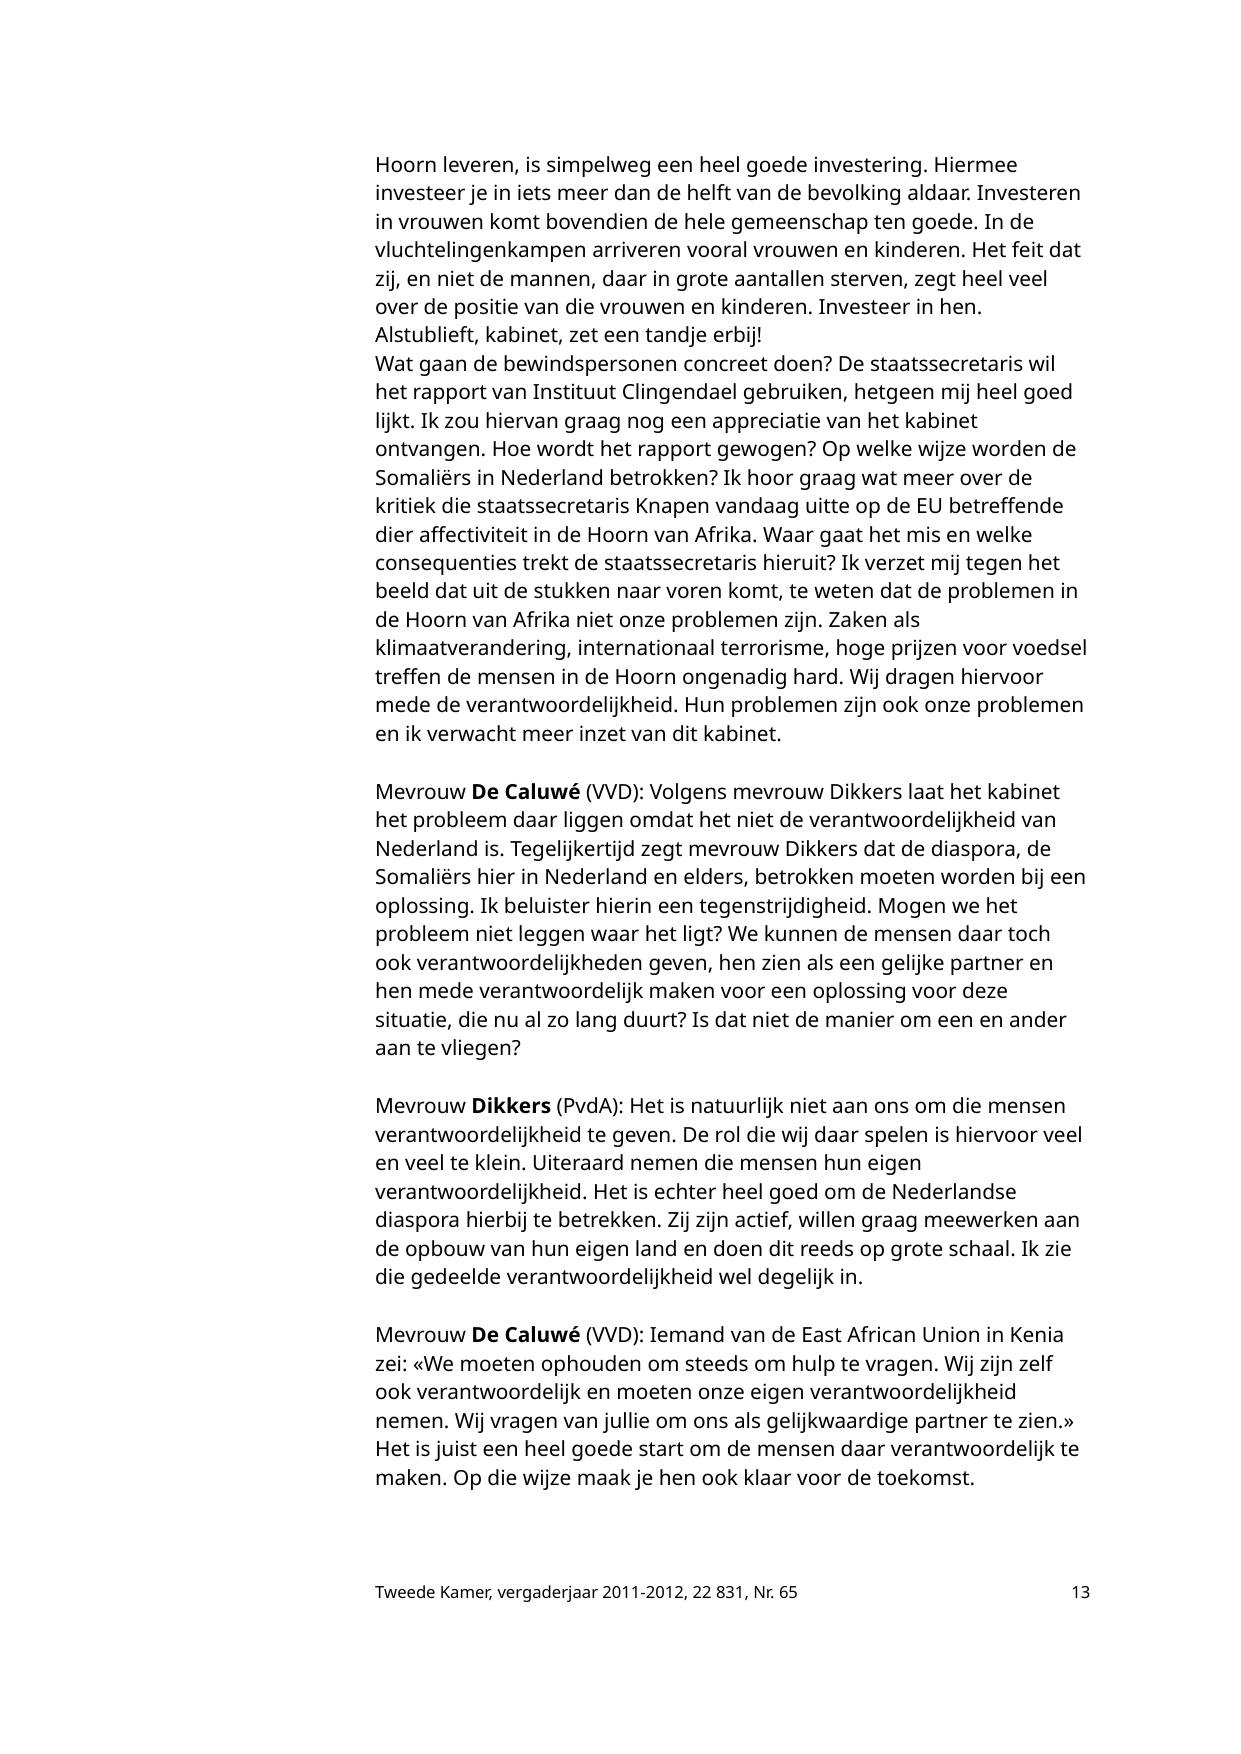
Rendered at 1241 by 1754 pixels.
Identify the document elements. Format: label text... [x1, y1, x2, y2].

text Mevrouw De Caluwé (VVD): Iemand van de East African Union in Kenia zei: «We moeten ophouden om steeds om hulp te vragen. Wij zijn zelf ook verantwoordelijk en moeten onze eigen verantwoordelijkheid nemen. Wij vragen van jullie om ons als gelijkwaardige partner te zien.» Het is juist een heel goede start om de mensen daar verantwoordelijk te maken. Op die wijze maak je hen ook klaar voor de toekomst. [375, 1321, 1090, 1491]
text Mevrouw De Caluwé (VVD): Volgens mevrouw Dikkers laat het kabinet het probleem daar liggen omdat het niet de verantwoordelijkheid van Nederland is. Tegelijkertijd zegt mevrouw Dikkers dat de diaspora, de Somaliërs hier in Nederland en elders, betrokken moeten worden bij een oplossing. Ik beluister hierin een tegenstrijdigheid. Mogen we het probleem niet leggen waar het ligt? We kunnen de mensen daar toch ook verantwoordelijkheden geven, hen zien als een gelijke partner en hen mede verantwoordelijk maken voor een oplossing voor deze situatie, die nu al zo lang duurt? Is dat niet de manier om een en ander aan te vliegen? [375, 777, 1090, 1062]
text Hoorn leveren, is simpelweg een heel goede investering. Hiermee investeer je in iets meer dan de helft van de bevolking aldaar. Investeren in vrouwen komt bovendien de hele gemeenschap ten goede. In de vluchtelingenkampen arriveren vooral vrouwen en kinderen. Het feit dat zij, en niet de mannen, daar in grote aantallen sterven, zegt heel veel over de positie van die vrouwen en kinderen. Investeer in hen. Alstublieft, kabinet, zet een tandje erbij! [375, 150, 1090, 349]
text Mevrouw Dikkers (PvdA): Het is natuurlijk niet aan ons om die mensen verantwoordelijkheid te geven. De rol die wij daar spelen is hiervoor veel en veel te klein. Uiteraard nemen die mensen hun eigen verantwoordelijkheid. Het is echter heel goed om de Nederlandse diaspora hierbij te betrekken. Zij zijn actief, willen graag meewerken aan de opbouw van hun eigen land en doen dit reeds op grote schaal. Ik zie die gedeelde verantwoordelijkheid wel degelijk in. [375, 1092, 1090, 1291]
text Wat gaan de bewindspersonen concreet doen? De staatssecretaris wil het rapport van Instituut Clingendael gebruiken, hetgeen mij heel goed lijkt. Ik zou hiervan graag nog een appreciatie van het kabinet ontvangen. Hoe wordt het rapport gewogen? Op welke wijze worden de Somaliërs in Nederland betrokken? Ik hoor graag wat meer over de kritiek die staatssecretaris Knapen vandaag uitte op de EU betreffende dier affectiviteit in de Hoorn van Afrika. Waar gaat het mis en welke consequenties trekt de staatssecretaris hieruit? Ik verzet mij tegen het beeld dat uit de stukken naar voren komt, te weten dat de problemen in de Hoorn van Afrika niet onze problemen zijn. Zaken als klimaatverandering, internationaal terrorisme, hoge prijzen voor voedsel treffen de mensen in de Hoorn ongenadig hard. Wij dragen hiervoor mede de verantwoordelijkheid. Hun problemen zijn ook onze problemen en ik verwacht meer inzet van dit kabinet. [375, 349, 1090, 747]
